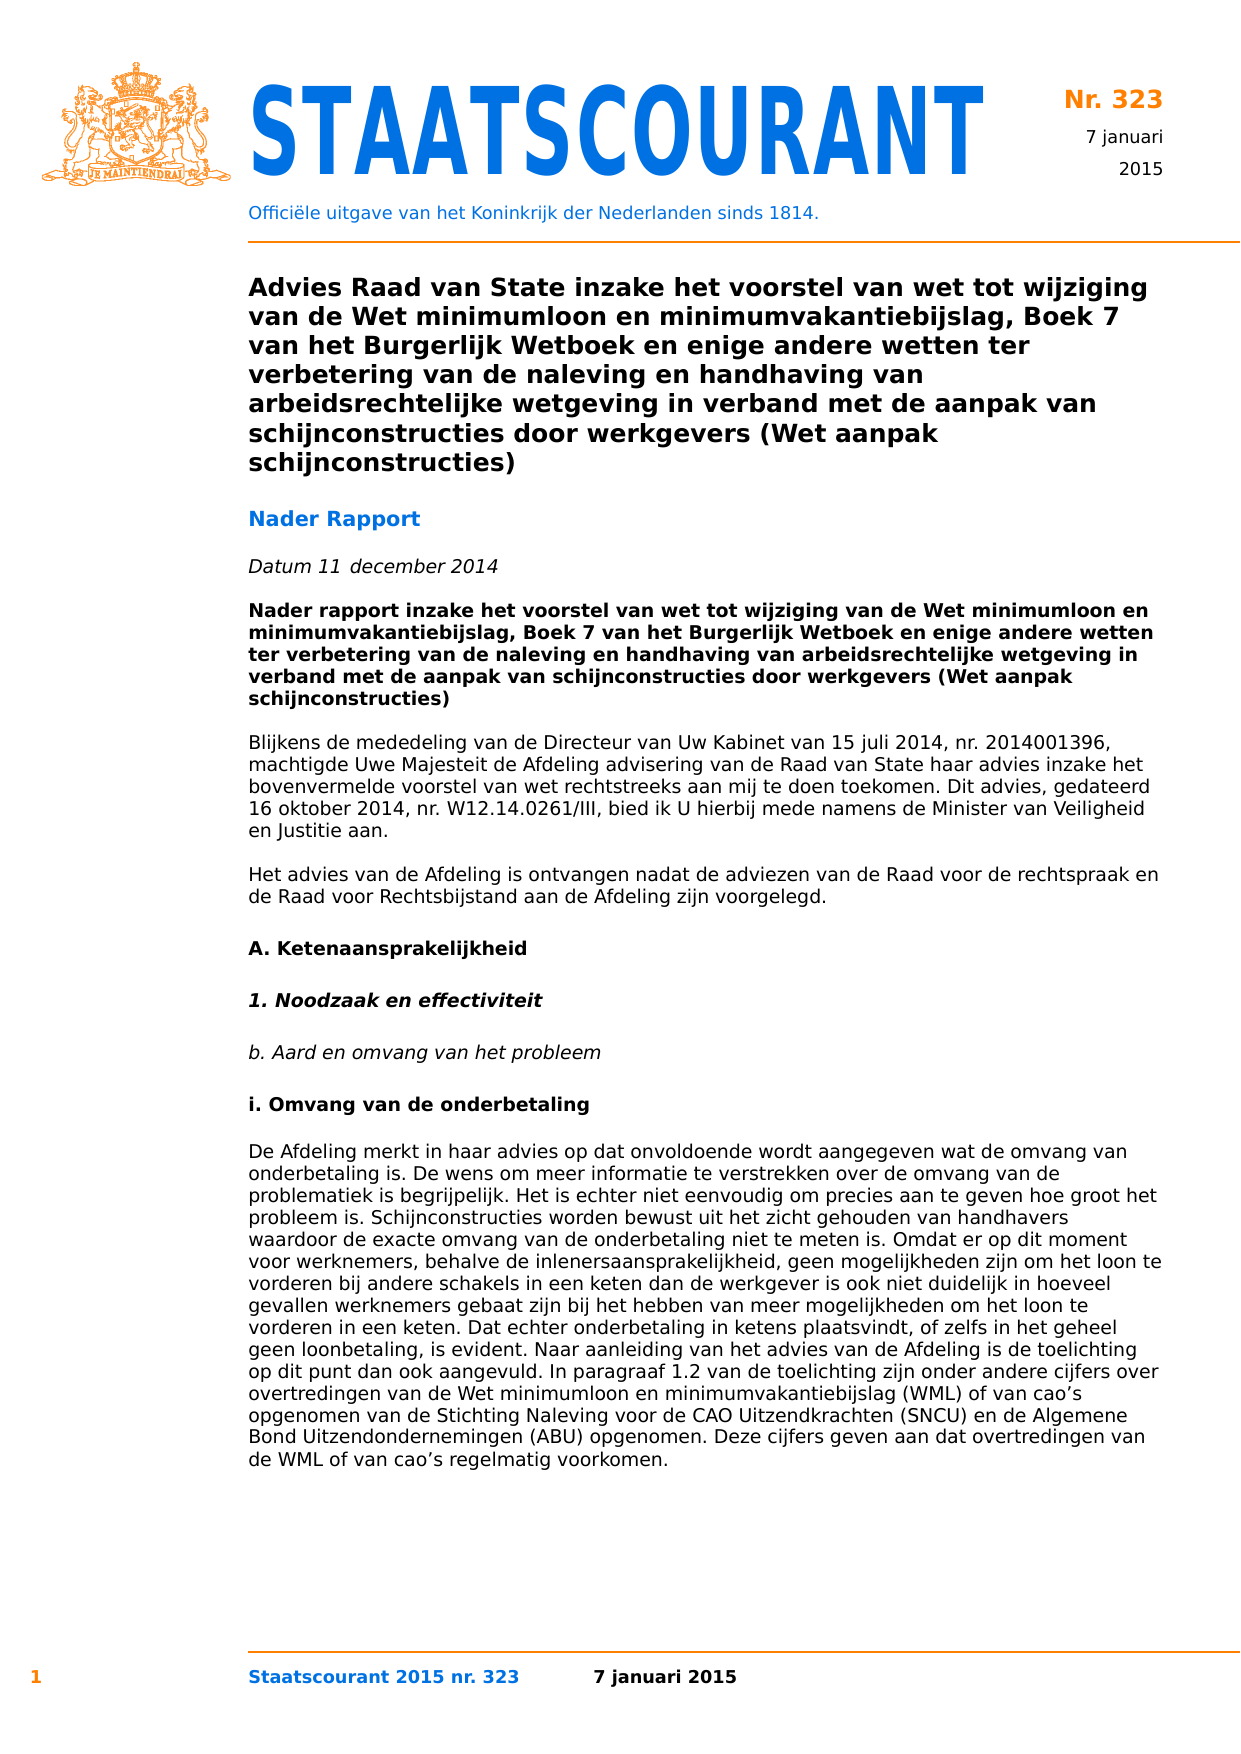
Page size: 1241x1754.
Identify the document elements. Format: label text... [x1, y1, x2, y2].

text Blijkens de mededeling van de Directeur van Uw Kabinet van 15 juli 2014, nr. 2014001396, machtigde Uwe Majesteit de Afdeling advisering van de Raad van State haar advies inzake het bovenvermelde voorstel van wet rechtstreeks aan mij te doen toekomen. Dit advies, gedateerd 16 oktober 2014, nr. W12.14.0261/III, bied ik U hierbij mede namens de Minister van Veiligheid en Justitie aan. [248, 732, 1163, 842]
text De Afdeling merkt in haar advies op dat onvoldoende wordt aangegeven wat de omvang van onderbetaling is. De wens om meer informatie te verstrekken over de omvang van de problematiek is begrijpelijk. Het is echter niet eenvoudig om precies aan te geven hoe groot het probleem is. Schijnconstructies worden bewust uit het zicht gehouden van handhavers waardoor de exacte omvang van de onderbetaling niet te meten is. Omdat er op dit moment voor werknemers, behalve de inlenersaansprakelijkheid, geen mogelijkheden zijn om het loon te vorderen bij andere schakels in een keten dan de werkgever is ook niet duidelijk in hoeveel gevallen werknemers gebaat zijn bij het hebben van meer mogelijkheden om het loon te vorderen in een keten. Dat echter onderbetaling in ketens plaatsvindt, of zelfs in het geheel geen loonbetaling, is evident. Naar aanleiding van het advies van de Afdeling is de toelichting op dit punt dan ook aangevuld. In paragraaf 1.2 van de toelichting zijn onder andere cijfers over overtredingen van de Wet minimumloon en minimumvakantiebijslag (WML) of van cao’s opgenomen van de Stichting Naleving voor de CAO Uitzendkrachten (SNCU) en de Algemene Bond Uitzendondernemingen (ABU) opgenomen. Deze cijfers geven aan dat overtredingen van de WML of van cao’s regelmatig voorkomen. [248, 1141, 1163, 1470]
picture [41, 62, 231, 186]
subtitle Nader Rapport [248, 507, 1163, 531]
text Het advies van de Afdeling is ontvangen nadat de adviezen van de Raad voor de rechtspraak en de Raad voor Rechtsbijstand aan de Afdeling zijn voorgelegd. [248, 864, 1163, 908]
table_header STAATSCOURANT [248, 62, 998, 203]
table_header [25, 62, 248, 241]
subtitle A. Ketenaansprakelijkheid [248, 938, 1163, 960]
table_cell 2015 [998, 153, 1240, 203]
table_cell Officiële uitgave van het Koninkrijk der Nederlanden sinds 1814. [248, 203, 1240, 241]
table_cell 7 januari [998, 121, 1240, 153]
table_header Nr. 323 [998, 62, 1240, 121]
text Datum 11 december 2014 [248, 556, 1163, 578]
subtitle b. Aard en omvang van het probleem [248, 1042, 1163, 1064]
subtitle 1. Noodzaak en effectiviteit [248, 990, 1163, 1012]
text Nader rapport inzake het voorstel van wet tot wijziging van de Wet minimumloon en minimumvakantiebijslag, Boek 7 van het Burgerlijk Wetboek en enige andere wetten ter verbetering van de naleving en handhaving van arbeidsrechtelijke wetgeving in verband met de aanpak van schijnconstructies door werkgevers (Wet aanpak schijnconstructies) [248, 600, 1163, 710]
subtitle i. Omvang van de onderbetaling [248, 1094, 1163, 1116]
subtitle Advies Raad van State inzake het voorstel van wet tot wijziging van de Wet minimumloon en minimumvakantiebijslag, Boek 7 van het Burgerlijk Wetboek en enige andere wetten ter verbetering van de naleving en handhaving van arbeidsrechtelijke wetgeving in verband met de aanpak van schijnconstructies door werkgevers (Wet aanpak schijnconstructies) [248, 273, 1163, 477]
